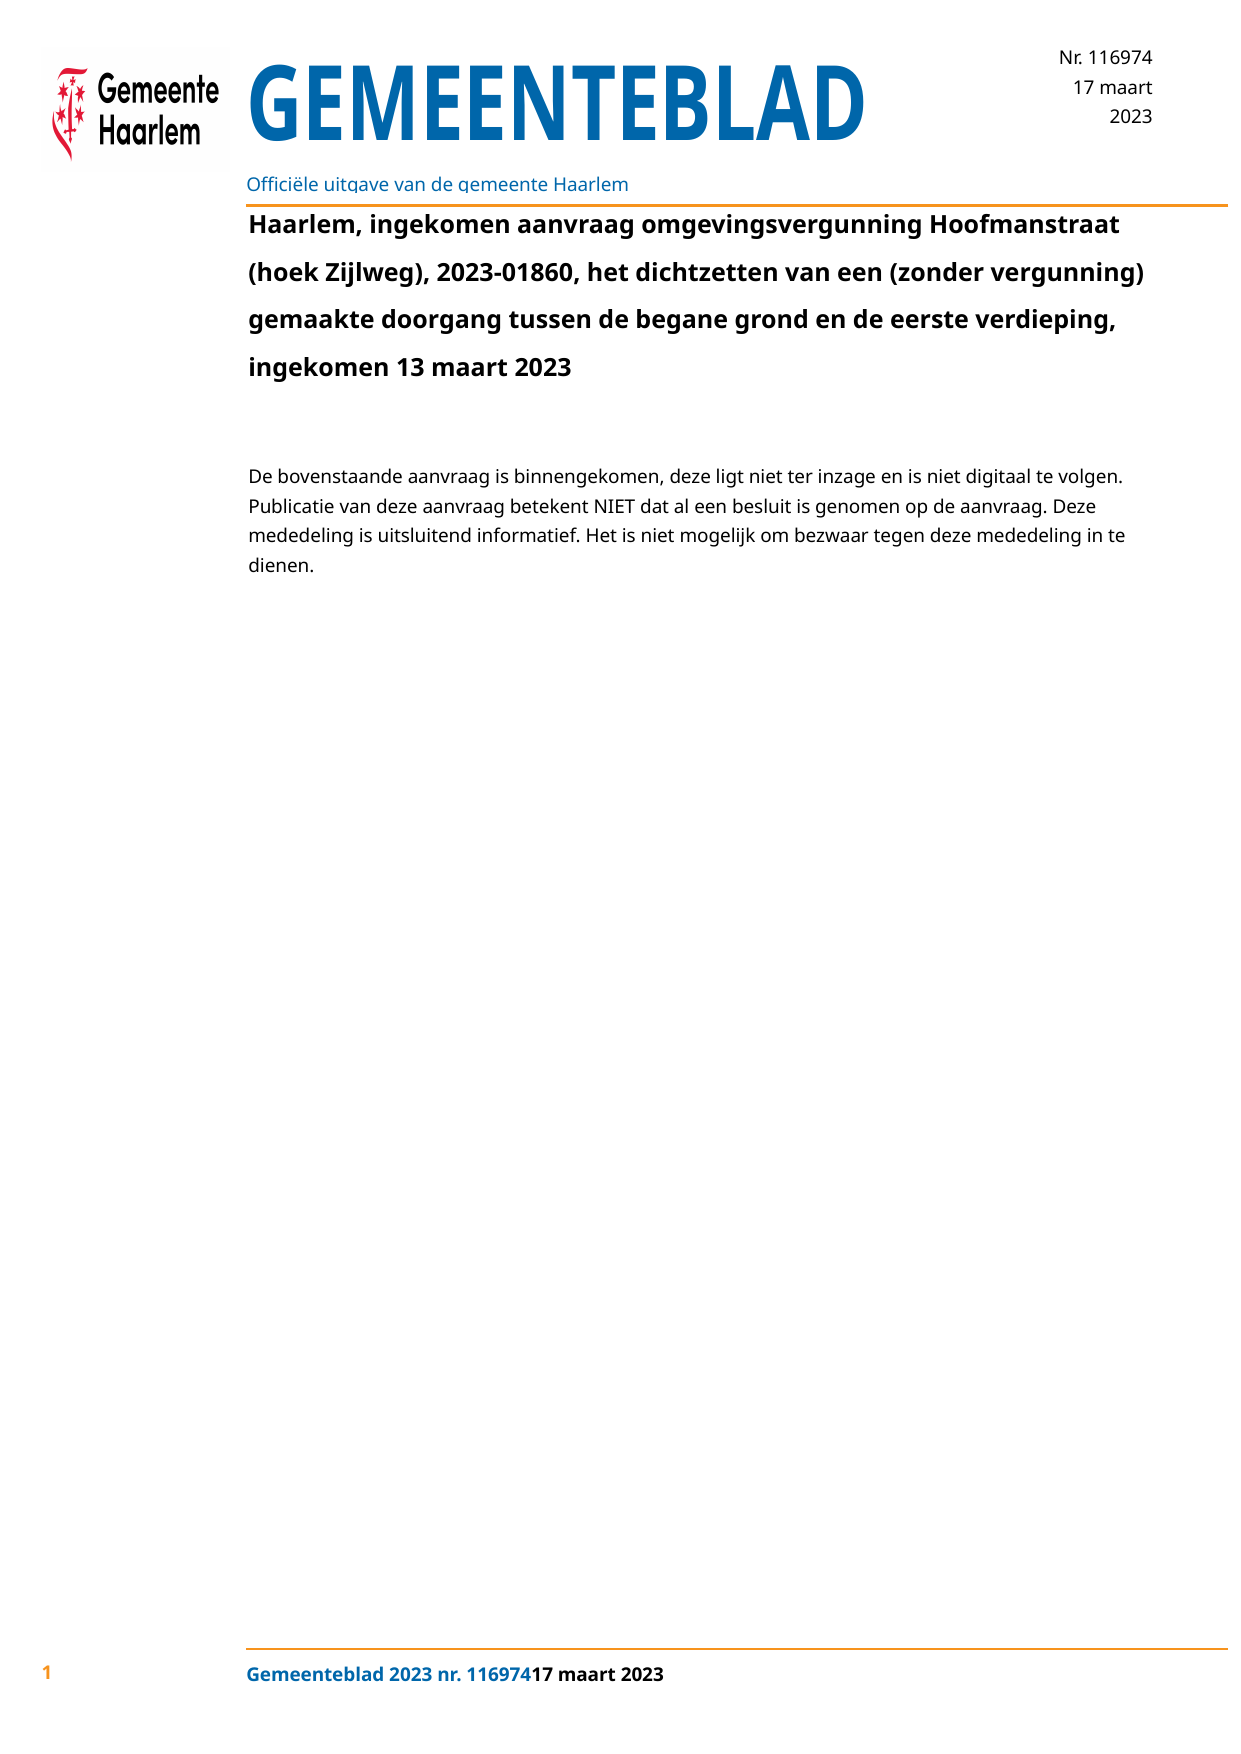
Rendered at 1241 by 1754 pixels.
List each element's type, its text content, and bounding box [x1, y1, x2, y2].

picture [41, 47, 231, 172]
text De bovenstaande aanvraag is binnengekomen, deze ligt niet ter inzage en is niet digitaal te volgen. Publicatie van deze aanvraag betekent NIET dat al een besluit is genomen op de aanvraag. Deze mededeling is uitsluitend informatief. Het is niet mogelijk om bezwaar tegen deze mededeling in te dienen. [248, 463, 1152, 578]
text Haarlem, ingekomen aanvraag omgevingsvergunning Hoofmanstraat (hoek Zijlweg), 2023-01860, het dichtzetten van een (zonder vergunning) gemaakte doorgang tussen de begane grond en de eerste verdieping, ingekomen 13 maart 2023 [248, 207, 1152, 384]
